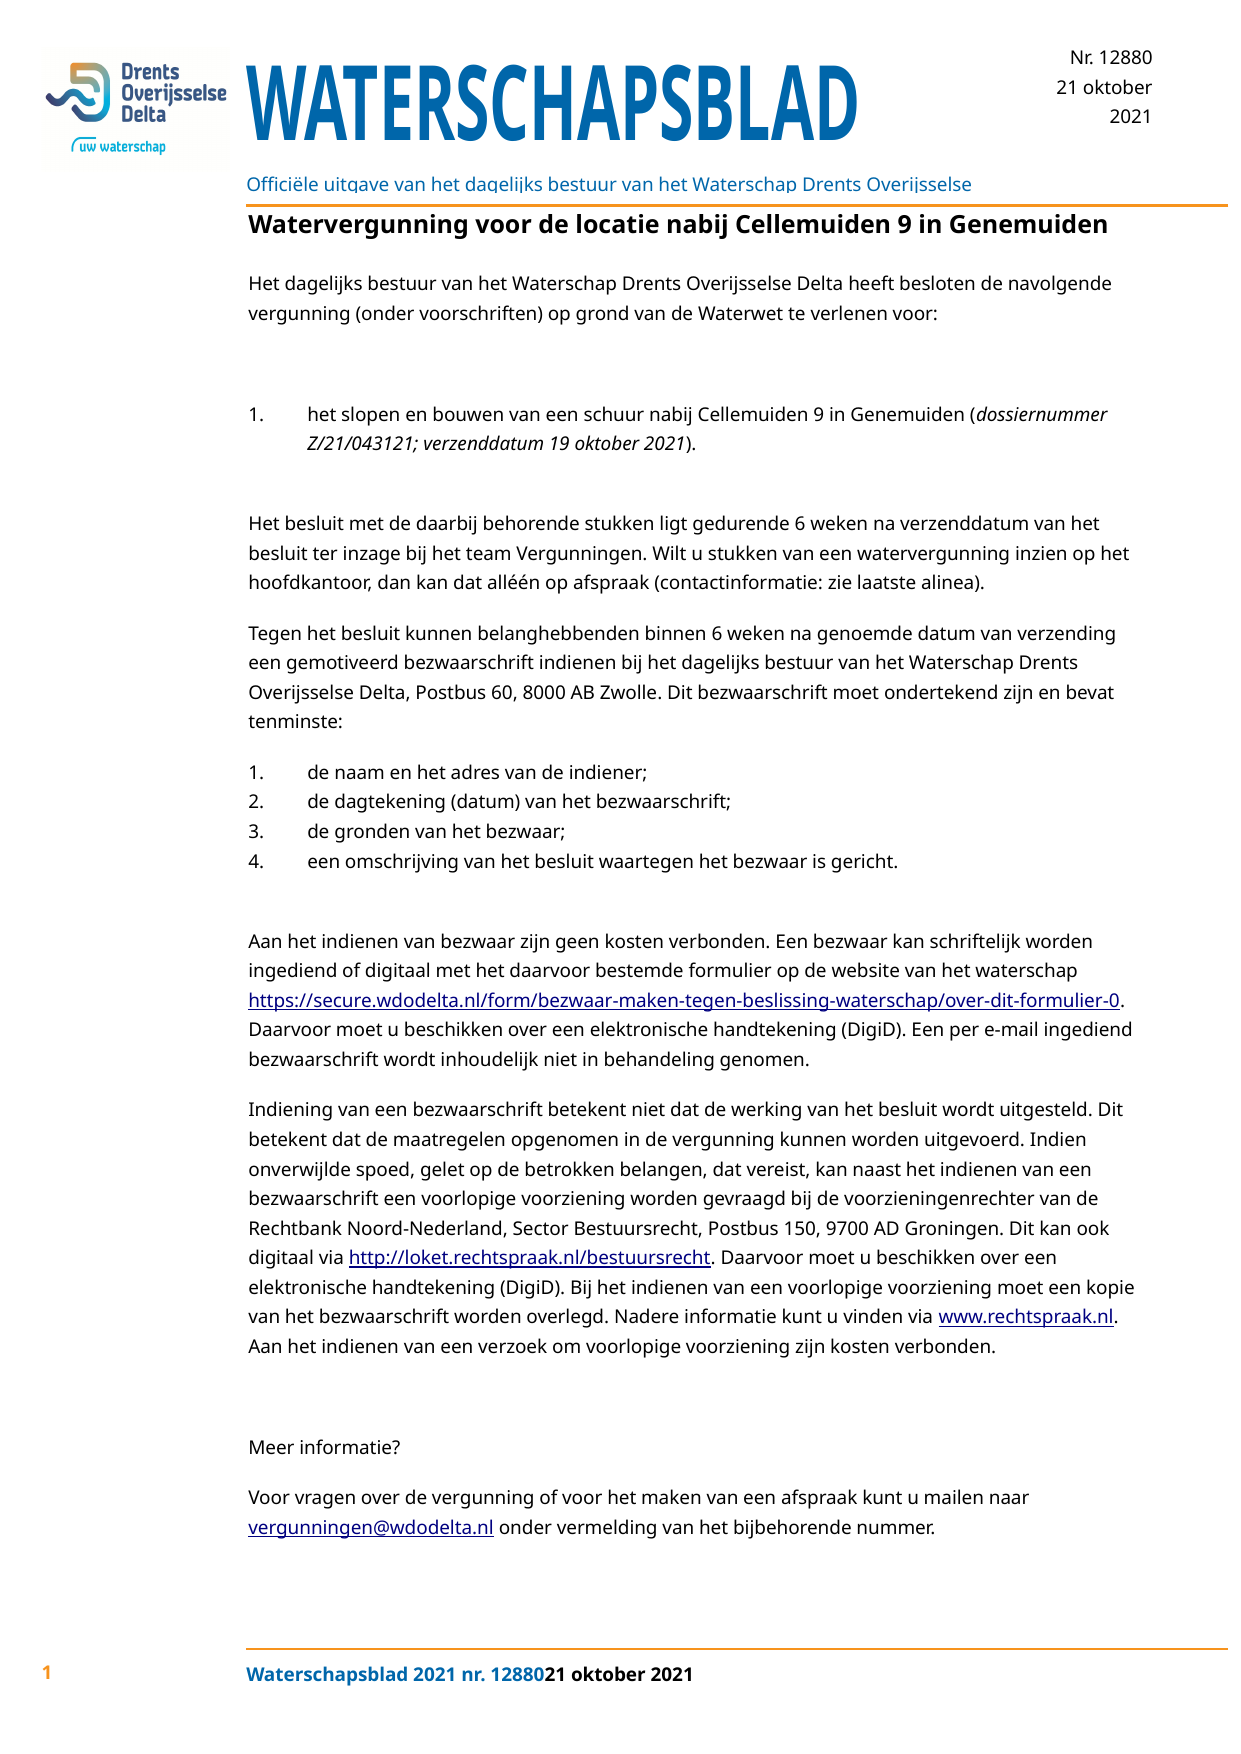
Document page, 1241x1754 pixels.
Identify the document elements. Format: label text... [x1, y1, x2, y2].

list het slopen en bouwen van een schuur nabij Cellemuiden 9 in Genemuiden (dossiernummer Z/21/043121; verzenddatum 19 oktober 2021). [248, 401, 1152, 456]
text Watervergunning voor de locatie nabij Cellemuiden 9 in Genemuiden [248, 207, 1152, 241]
text Tegen het besluit kunnen belanghebbenden binnen 6 weken na genoemde datum van verzending een gemotiveerd bezwaarschrift indienen bij het dagelijks bestuur van het Waterschap Drents Overijsselse Delta, Postbus 60, 8000 AB Zwolle. Dit bezwaarschrift moet ondertekend zijn en bevat tenminste: [248, 620, 1152, 734]
picture [41, 47, 231, 172]
text Aan het indienen van bezwaar zijn geen kosten verbonden. Een bezwaar kan schriftelijk worden ingediend of digitaal met het daarvoor bestemde formulier op de website van het waterschap https://secure.wdodelta.nl/form/bezwaar-maken-tegen-beslissing-waterschap/over-dit-formulier-0. Daarvoor moet u beschikken over een elektronische handtekening (DigiD). Een per e-mail ingediend bezwaarschrift wordt inhoudelijk niet in behandeling genomen. [248, 928, 1152, 1072]
text Meer informatie? [248, 1434, 1152, 1460]
text Voor vragen over de vergunning of voor het maken van een afspraak kunt u mailen naar vergunningen@wdodelta.nl onder vermelding van het bijbehorende nummer. [248, 1484, 1152, 1540]
text Indiening van een bezwaarschrift betekent niet dat de werking van het besluit wordt uitgesteld. Dit betekent dat de maatregelen opgenomen in de vergunning kunnen worden uitgevoerd. Indien onverwijlde spoed, gelet op de betrokken belangen, dat vereist, kan naast het indienen van een bezwaarschrift een voorlopige voorziening worden gevraagd bij de voorzieningenrechter van de Rechtbank Noord-Nederland, Sector Bestuursrecht, Postbus 150, 9700 AD Groningen. Dit kan ook digitaal via http://loket.rechtspraak.nl/bestuursrecht. Daarvoor moet u beschikken over een elektronische handtekening (DigiD). Bij het indienen van een voorlopige voorziening moet een kopie van het bezwaarschrift worden overlegd. Nadere informatie kunt u vinden via www.rechtspraak.nl. Aan het indienen van een verzoek om voorlopige voorziening zijn kosten verbonden. [248, 1097, 1152, 1359]
text Het dagelijks bestuur van het Waterschap Drents Overijsselse Delta heeft besloten de navolgende vergunning (onder voorschriften) op grond van de Waterwet te verlenen voor: [248, 270, 1152, 326]
list de dagtekening (datum) van het bezwaarschrift; [248, 789, 1152, 814]
text Het besluit met de daarbij behorende stukken ligt gedurende 6 weken na verzenddatum van het besluit ter inzage bij het team Vergunningen. Wilt u stukken van een watervergunning inzien op het hoofdkantoor, dan kan dat alléén op afspraak (contactinformatie: zie laatste alinea). [248, 510, 1152, 595]
list de gronden van het bezwaar; [248, 818, 1152, 844]
list een omschrijving van het besluit waartegen het bezwaar is gericht. [248, 848, 1152, 873]
list de naam en het adres van de indiener; [248, 759, 1152, 785]
